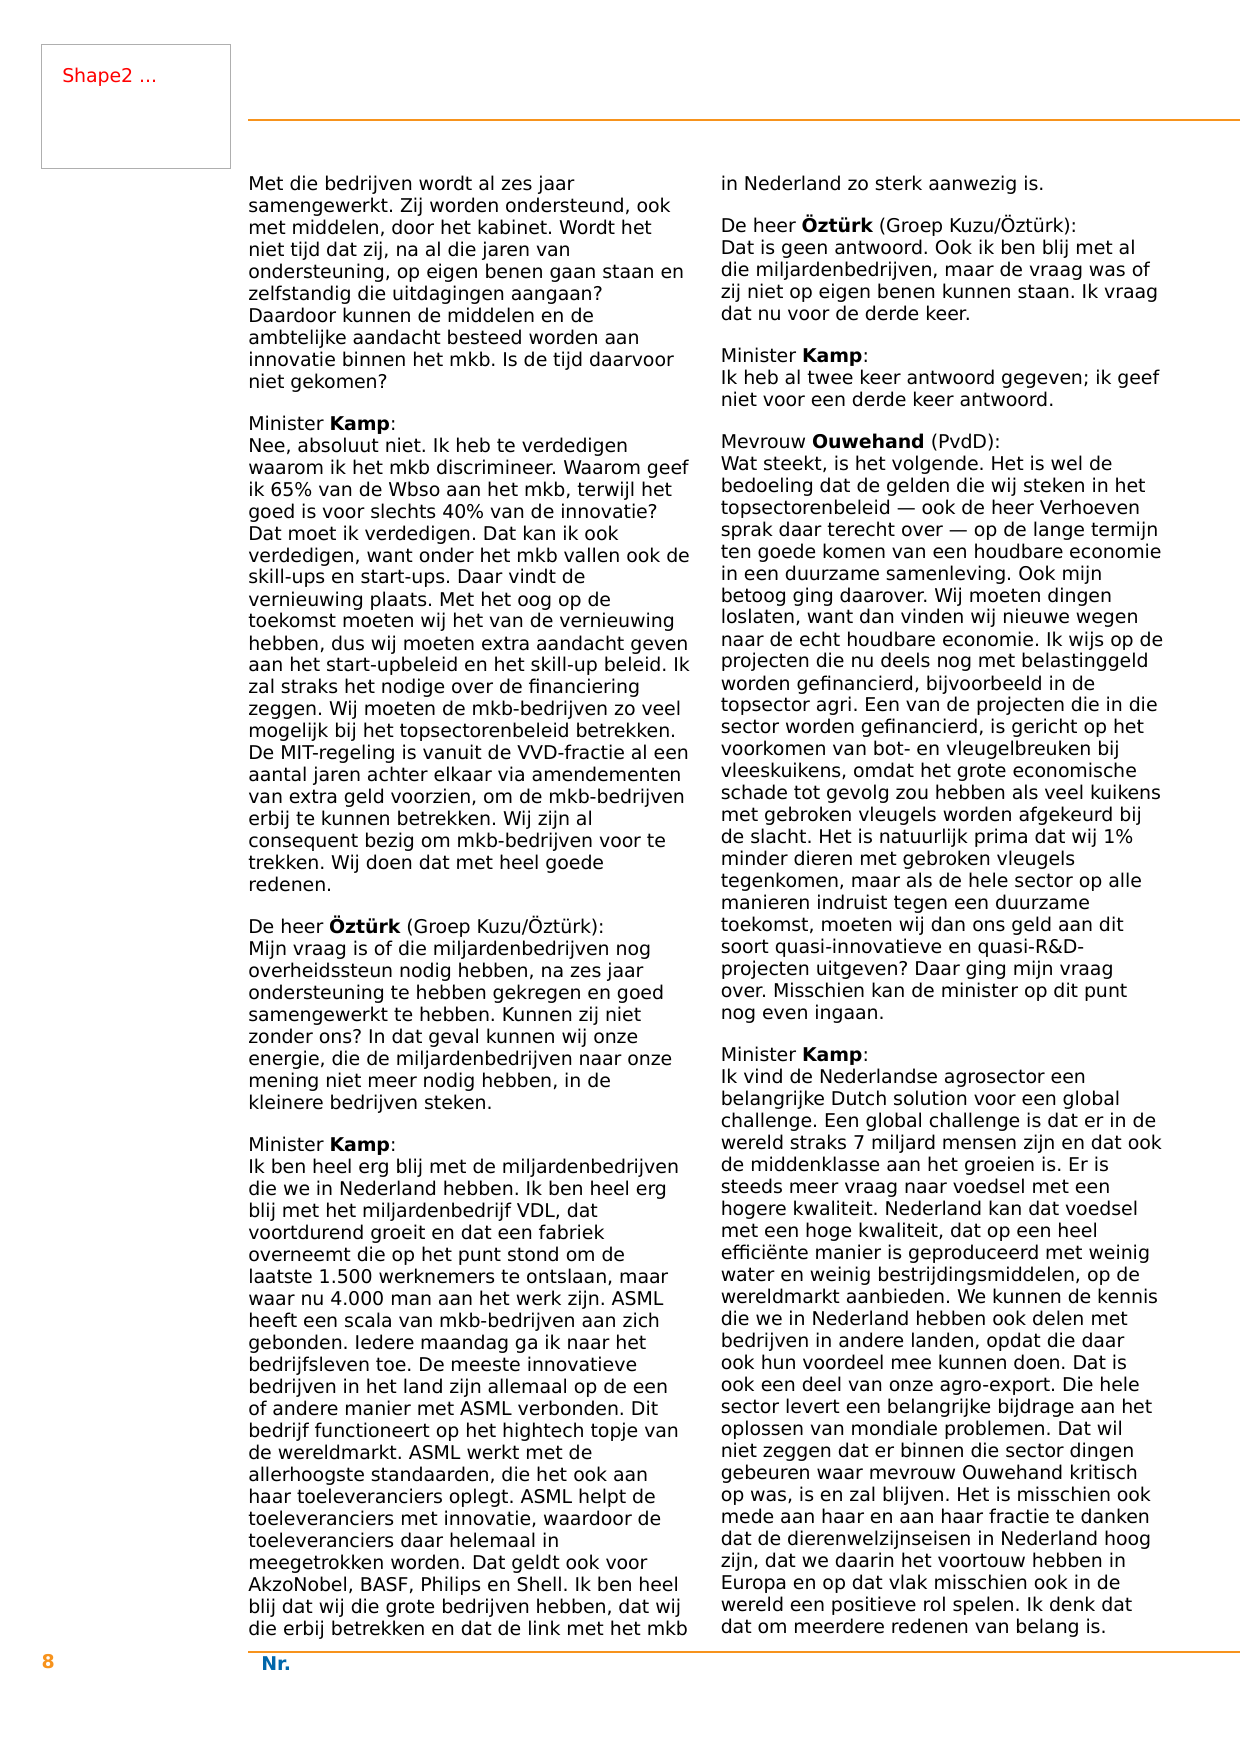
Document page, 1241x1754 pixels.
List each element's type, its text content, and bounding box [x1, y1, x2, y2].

text Mevrouw Ouwehand (PvdD): [721, 431, 1163, 453]
text Wat steekt, is het volgende. Het is wel de bedoeling dat de gelden die wij steken in het topsectorenbeleid — ook de heer Verhoeven sprak daar terecht over — op de lange termijn ten goede komen van een houdbare economie in een duurzame samenleving. Ook mijn betoog ging daarover. Wij moeten dingen loslaten, want dan vinden wij nieuwe wegen naar de echt houdbare economie. Ik wijs op de projecten die nu deels nog met belastinggeld worden gefinancierd, bijvoorbeeld in de topsector agri. Een van de projecten die in die sector worden gefinancierd, is gericht op het voorkomen van bot- en vleugelbreuken bij vleeskuikens, omdat het grote economische schade tot gevolg zou hebben als veel kuikens met gebroken vleugels worden afgekeurd bij de slacht. Het is natuurlijk prima dat wij 1% minder dieren met gebroken vleugels tegenkomen, maar als de hele sector op alle manieren indruist tegen een duurzame toekomst, moeten wij dan ons geld aan dit soort quasi-innovatieve en quasi-R&D-projecten uitgeven? Daar ging mijn vraag over. Misschien kan de minister op dit punt nog even ingaan. [721, 453, 1163, 1024]
text Minister Kamp: [248, 1134, 691, 1156]
text Dat is geen antwoord. Ook ik ben blij met al die miljardenbedrijven, maar de vraag was of zij niet op eigen benen kunnen staan. Ik vraag dat nu voor de derde keer. [721, 237, 1163, 325]
text Mijn vraag is of die miljardenbedrijven nog overheidssteun nodig hebben, na zes jaar ondersteuning te hebben gekregen en goed samengewerkt te hebben. Kunnen zij niet zonder ons? In dat geval kunnen wij onze energie, die de miljardenbedrijven naar onze mening niet meer nodig hebben, in de kleinere bedrijven steken. [248, 938, 691, 1114]
text De heer Öztürk (Groep Kuzu/Öztürk): [248, 916, 691, 938]
text in Nederland zo sterk aanwezig is. [721, 173, 1163, 195]
text Minister Kamp: [721, 345, 1163, 367]
text Nee, absoluut niet. Ik heb te verdedigen waarom ik het mkb discrimineer. Waarom geef ik 65% van de Wbso aan het mkb, terwijl het goed is voor slechts 40% van de innovatie? Dat moet ik verdedigen. Dat kan ik ook verdedigen, want onder het mkb vallen ook de skill-ups en start-ups. Daar vindt de vernieuwing plaats. Met het oog op de toekomst moeten wij het van de vernieuwing hebben, dus wij moeten extra aandacht geven aan het start-upbeleid en het skill-up beleid. Ik zal straks het nodige over de financiering zeggen. Wij moeten de mkb-bedrijven zo veel mogelijk bij het topsectorenbeleid betrekken. De MIT-regeling is vanuit de VVD-fractie al een aantal jaren achter elkaar via amendementen van extra geld voorzien, om de mkb-bedrijven erbij te kunnen betrekken. Wij zijn al consequent bezig om mkb-bedrijven voor te trekken. Wij doen dat met heel goede redenen. [248, 434, 691, 896]
text Ik heb al twee keer antwoord gegeven; ik geef niet voor een derde keer antwoord. [721, 367, 1163, 411]
text Met die bedrijven wordt al zes jaar samengewerkt. Zij worden ondersteund, ook met middelen, door het kabinet. Wordt het niet tijd dat zij, na al die jaren van ondersteuning, op eigen benen gaan staan en zelfstandig die uitdagingen aangaan? Daardoor kunnen de middelen en de ambtelijke aandacht besteed worden aan innovatie binnen het mkb. Is de tijd daarvoor niet gekomen? [248, 173, 691, 393]
text Minister Kamp: [721, 1044, 1163, 1066]
text Ik ben heel erg blij met de miljardenbedrijven die we in Nederland hebben. Ik ben heel erg blij met het miljardenbedrijf VDL, dat voortdurend groeit en dat een fabriek overneemt die op het punt stond om de laatste 1.500 werknemers te ontslaan, maar waar nu 4.000 man aan het werk zijn. ASML heeft een scala van mkb-bedrijven aan zich gebonden. Iedere maandag ga ik naar het bedrijfsleven toe. De meeste innovatieve bedrijven in het land zijn allemaal op de een of andere manier met ASML verbonden. Dit bedrijf functioneert op het hightech topje van de wereldmarkt. ASML werkt met de allerhoogste standaarden, die het ook aan haar toeleveranciers oplegt. ASML helpt de toeleveranciers met innovatie, waardoor de toeleveranciers daar helemaal in meegetrokken worden. Dat geldt ook voor AkzoNobel, BASF, Philips en Shell. Ik ben heel blij dat wij die grote bedrijven hebben, dat wij die erbij betrekken en dat de link met het mkb [248, 1156, 691, 1639]
text De heer Öztürk (Groep Kuzu/Öztürk): [721, 215, 1163, 237]
text Ik vind de Nederlandse agrosector een belangrijke Dutch solution voor een global challenge. Een global challenge is dat er in de wereld straks 7 miljard mensen zijn en dat ook de middenklasse aan het groeien is. Er is steeds meer vraag naar voedsel met een hogere kwaliteit. Nederland kan dat voedsel met een hoge kwaliteit, dat op een heel efficiënte manier is geproduceerd met weinig water en weinig bestrijdingsmiddelen, op de wereldmarkt aanbieden. We kunnen de kennis die we in Nederland hebben ook delen met bedrijven in andere landen, opdat die daar ook hun voordeel mee kunnen doen. Dat is ook een deel van onze agro-export. Die hele sector levert een belangrijke bijdrage aan het oplossen van mondiale problemen. Dat wil niet zeggen dat er binnen die sector dingen gebeuren waar mevrouw Ouwehand kritisch op was, is en zal blijven. Het is misschien ook mede aan haar en aan haar fractie te danken dat de dierenwelzijnseisen in Nederland hoog zijn, dat we daarin het voortouw hebben in Europa en op dat vlak misschien ook in de wereld een positieve rol spelen. Ik denk dat dat om meerdere redenen van belang is. [721, 1066, 1163, 1637]
text Minister Kamp: [248, 413, 691, 434]
